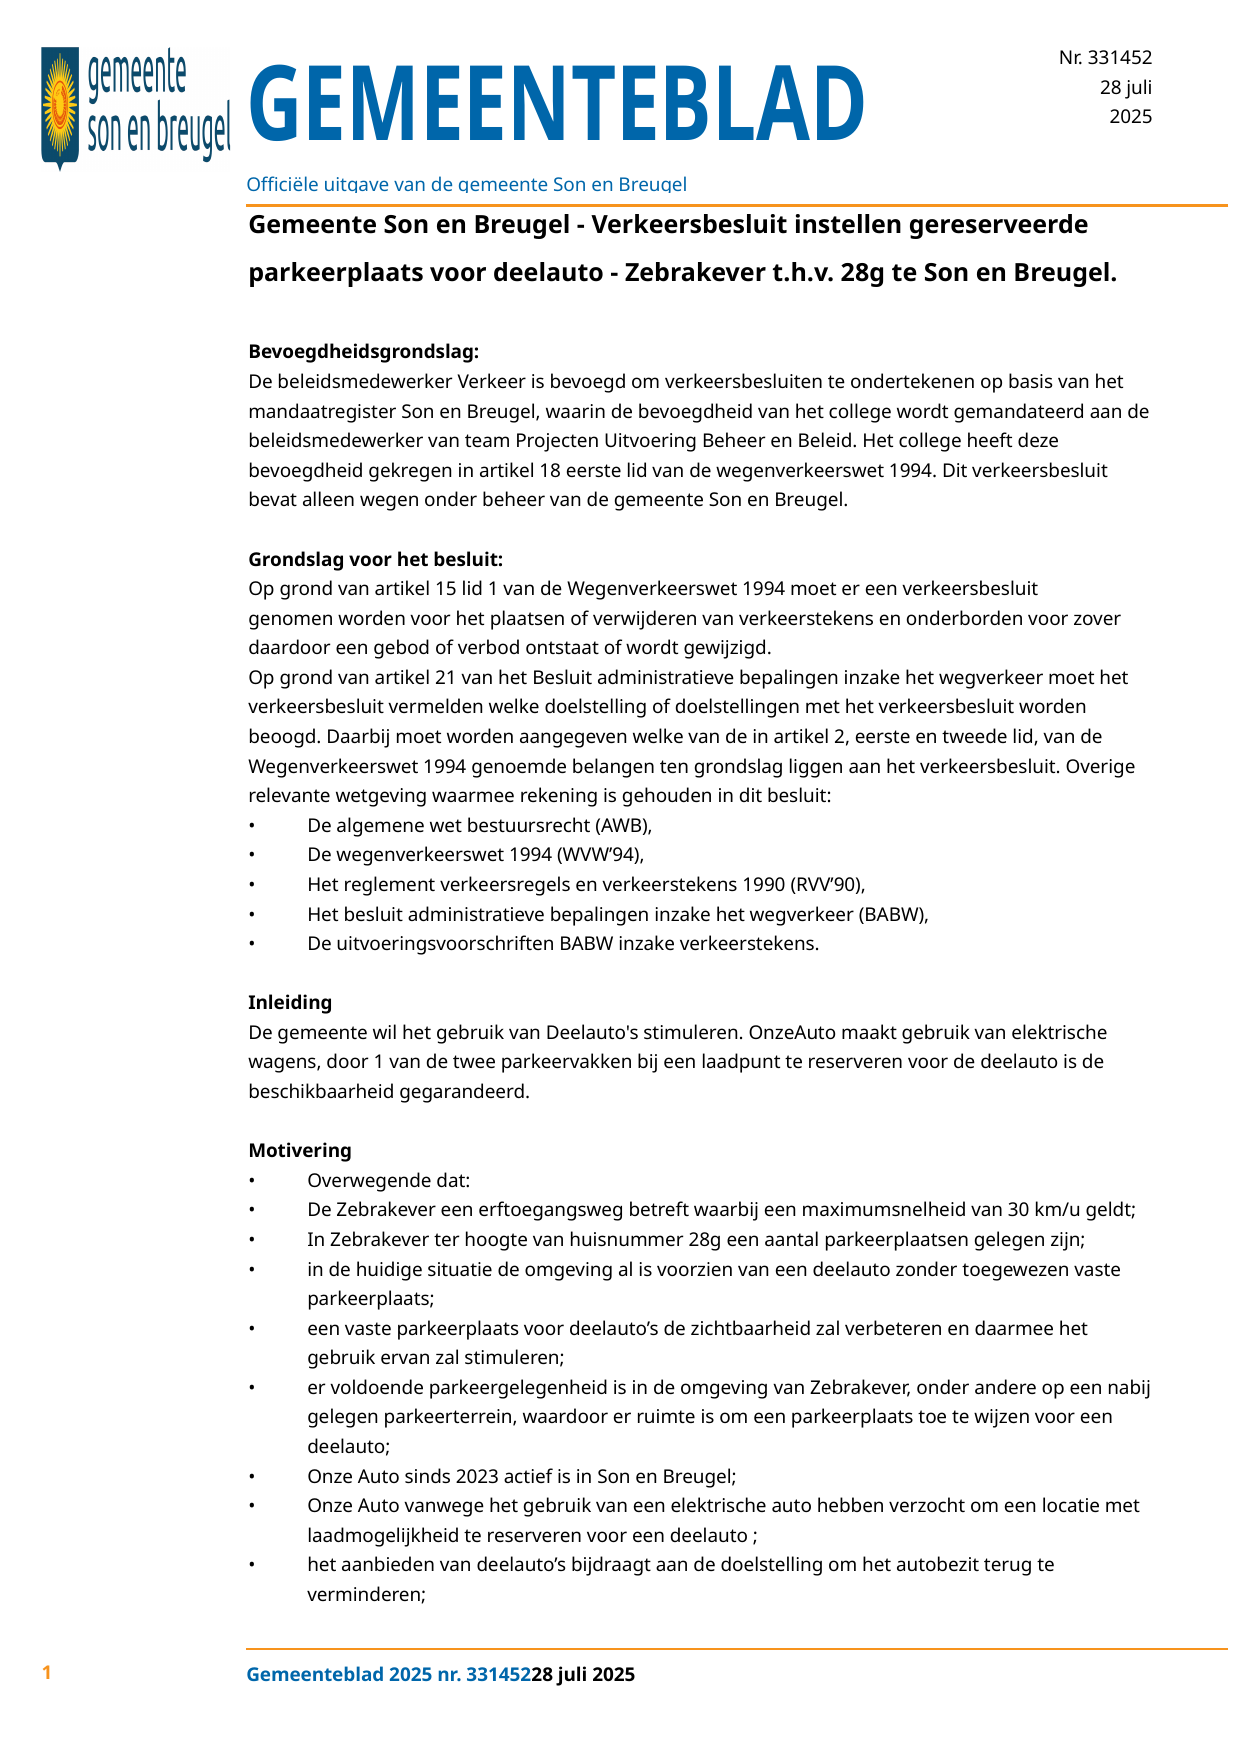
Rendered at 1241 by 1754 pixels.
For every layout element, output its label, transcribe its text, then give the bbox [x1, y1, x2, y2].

list De Zebrakever een erftoegangsweg betreft waarbij een maximumsnelheid van 30 km/u geldt; [248, 1197, 1152, 1222]
text Bevoegdheidsgrondslag: [248, 339, 1152, 364]
list een vaste parkeerplaats voor deelauto’s de zichtbaarheid zal verbeteren en daarmee het gebruik ervan zal stimuleren; [248, 1315, 1152, 1370]
list Het besluit administratieve bepalingen inzake het wegverkeer (BABW), [248, 901, 1152, 926]
text Op grond van artikel 21 van het Besluit administratieve bepalingen inzake het wegverkeer moet het verkeersbesluit vermelden welke doelstelling of doelstellingen met het verkeersbesluit worden beoogd. Daarbij moet worden aangegeven welke van de in artikel 2, eerste en tweede lid, van de Wegenverkeerswet 1994 genoemde belangen ten grondslag liggen aan het verkeersbesluit. Overige relevante wetgeving waarmee rekening is gehouden in dit besluit: [248, 664, 1152, 808]
list Het reglement verkeersregels en verkeerstekens 1990 (RVV’90), [248, 871, 1152, 897]
text wagens, door 1 van de twee parkeervakken bij een laadpunt te reserveren voor de deelauto is de [248, 1049, 1152, 1074]
list De wegenverkeerswet 1994 (WVW’94), [248, 842, 1152, 867]
text Inleiding [248, 989, 1152, 1015]
list er voldoende parkeergelegenheid is in de omgeving van Zebrakever, onder andere op een nabij gelegen parkeerterrein, waardoor er ruimte is om een parkeerplaats toe te wijzen voor een deelauto; [248, 1374, 1152, 1459]
list het aanbieden van deelauto’s bijdraagt aan de doelstelling om het autobezit terug te verminderen; [248, 1552, 1152, 1607]
picture [41, 47, 231, 172]
list in de huidige situatie de omgeving al is voorzien van een deelauto zonder toegewezen vaste parkeerplaats; [248, 1256, 1152, 1311]
text Grondslag voor het besluit: [248, 546, 1152, 571]
text Gemeente Son en Breugel - Verkeersbesluit instellen gereserveerde parkeerplaats voor deelauto - Zebrakever t.h.v. 28g te Son en Breugel. [248, 207, 1152, 288]
text De beleidsmedewerker Verkeer is bevoegd om verkeersbesluiten te ondertekenen op basis van het mandaatregister Son en Breugel, waarin de bevoegdheid van het college wordt gemandateerd aan de beleidsmedewerker van team Projecten Uitvoering Beheer en Beleid. Het college heeft deze bevoegdheid gekregen in artikel 18 eerste lid van de wegenverkeerswet 1994. Dit verkeersbesluit bevat alleen wegen onder beheer van de gemeente Son en Breugel. [248, 368, 1152, 512]
list De uitvoeringsvoorschriften BABW inzake verkeerstekens. [248, 930, 1152, 956]
list Overwegende dat: [248, 1167, 1152, 1193]
list De algemene wet bestuursrecht (AWB), [248, 812, 1152, 838]
text beschikbaarheid gegarandeerd. [248, 1078, 1152, 1104]
text Motivering [248, 1137, 1152, 1163]
list Onze Auto sinds 2023 actief is in Son en Breugel; [248, 1463, 1152, 1488]
text De gemeente wil het gebruik van Deelauto's stimuleren. OnzeAuto maakt gebruik van elektrische [248, 1019, 1152, 1045]
text genomen worden voor het plaatsen of verwijderen van verkeerstekens en onderborden voor zover daardoor een gebod of verbod ontstaat of wordt gewijzigd. [248, 605, 1152, 660]
list In Zebrakever ter hoogte van huisnummer 28g een aantal parkeerplaatsen gelegen zijn; [248, 1226, 1152, 1252]
text Op grond van artikel 15 lid 1 van de Wegenverkeerswet 1994 moet er een verkeersbesluit [248, 575, 1152, 601]
list Onze Auto vanwege het gebruik van een elektrische auto hebben verzocht om een locatie met laadmogelijkheid te reserveren voor een deelauto ; [248, 1492, 1152, 1548]
